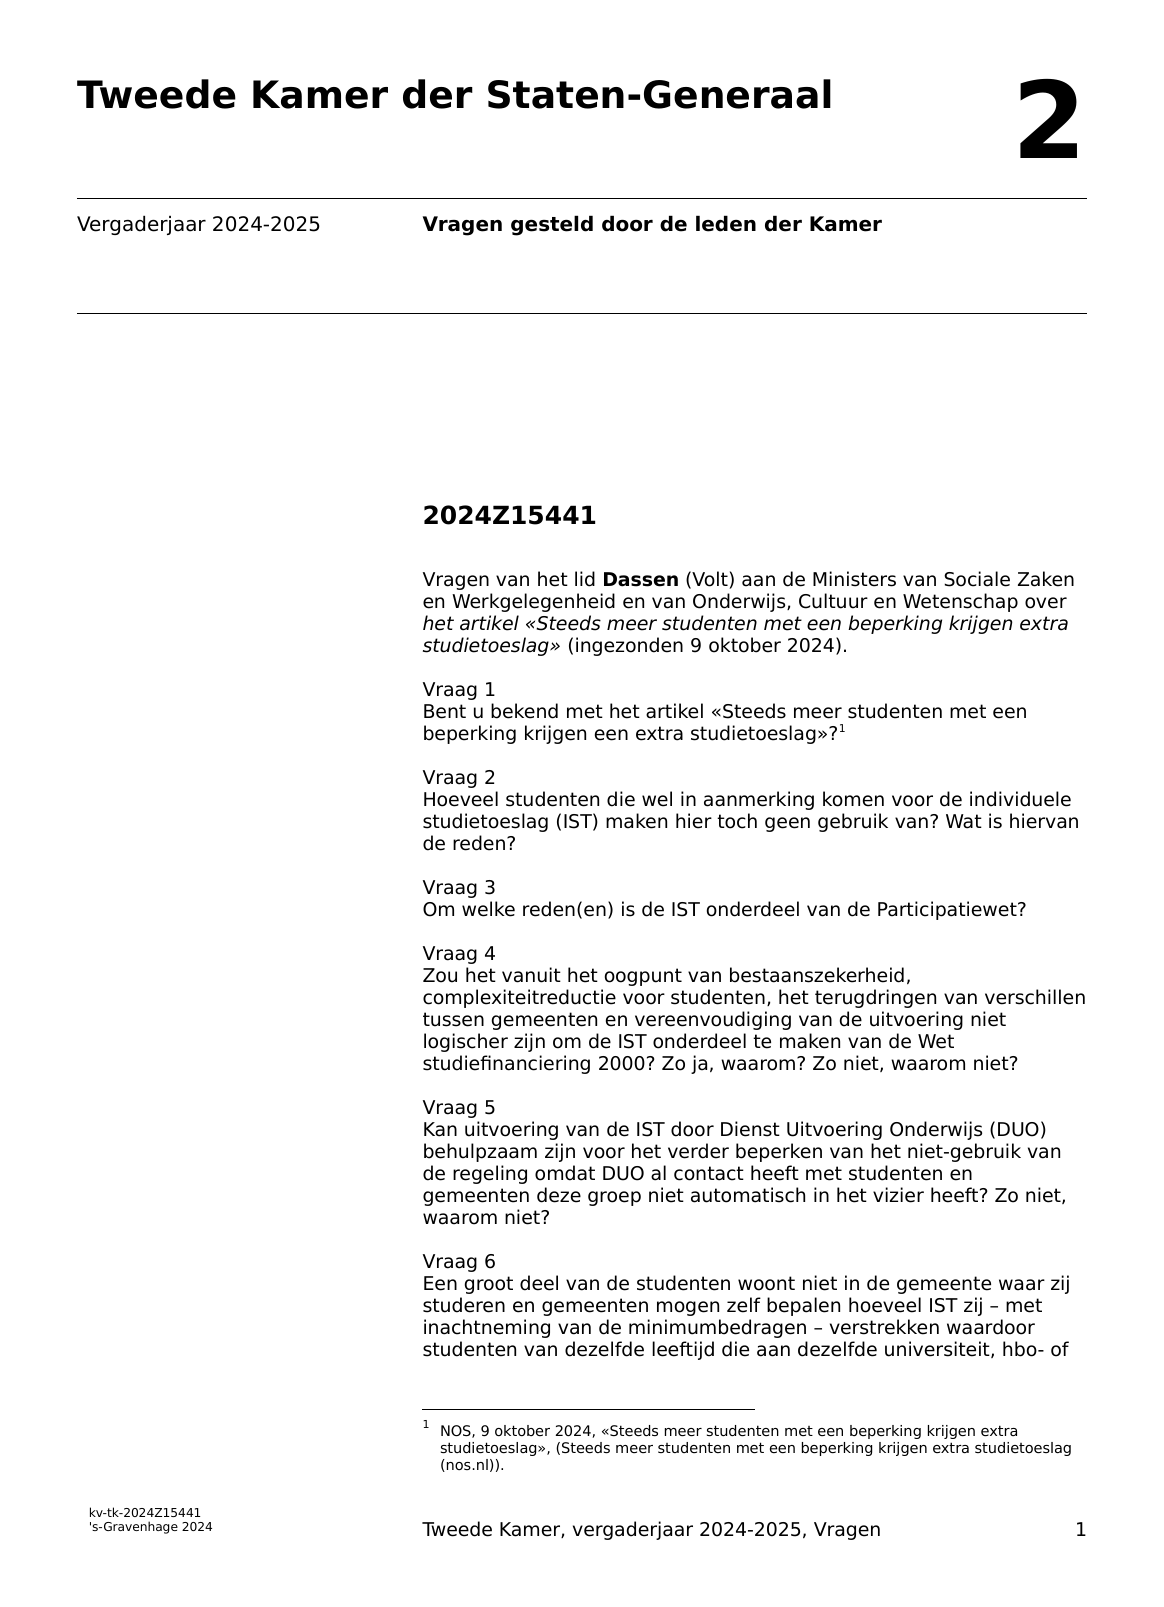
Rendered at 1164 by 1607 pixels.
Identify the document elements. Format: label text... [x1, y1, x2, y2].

table_header 2 [886, 59, 1087, 198]
text Kan uitvoering van de IST door Dienst Uitvoering Onderwijs (DUO) behulpzaam zijn voor het verder beperken van het niet-gebruik van de regeling omdat DUO al contact heeft met studenten en gemeenten deze groep niet automatisch in het vizier heeft? Zo niet, waarom niet? [422, 1119, 1087, 1229]
table_cell Vragen gesteld door de leden der Kamer [422, 199, 1087, 313]
text Vraag 4 [422, 943, 1087, 965]
text Vraag 1 [422, 679, 1087, 701]
text Om welke reden(en) is de IST onderdeel van de Participatiewet? [422, 899, 1087, 921]
text Een groot deel van de studenten woont niet in de gemeente waar zij studeren en gemeenten mogen zelf bepalen hoeveel IST zij – met inachtneming van de minimumbedragen – verstrekken waardoor studenten van dezelfde leeftijd die aan dezelfde universiteit, hbo- of [422, 1273, 1087, 1361]
text Bent u bekend met het artikel «Steeds meer studenten met een beperking krijgen een extra studietoeslag»? [422, 701, 1087, 745]
text 's-Gravenhage 2024 [88, 1520, 323, 1534]
table_header Tweede Kamer der Staten-Generaal [77, 59, 886, 198]
text Zou het vanuit het oogpunt van bestaanszekerheid, complexiteitreductie voor studenten, het terugdringen van verschillen tussen gemeenten en vereenvoudiging van de uitvoering niet logischer zijn om de IST onderdeel te maken van de Wet studiefinanciering 2000? Zo ja, waarom? Zo niet, waarom niet? [422, 965, 1087, 1075]
text Vraag 5 [422, 1097, 1087, 1119]
table_cell Vergaderjaar 2024-2025 [77, 199, 422, 313]
text kv-tk-2024Z15441 [88, 1506, 323, 1520]
text NOS, 9 oktober 2024, «Steeds meer studenten met een beperking krijgen extra studietoeslag», (Steeds meer studenten met een beperking krijgen extra studietoeslag (nos.nl)). [422, 1418, 1087, 1474]
text Vraag 6 [422, 1251, 1087, 1273]
text Vraag 3 [422, 877, 1087, 899]
text Hoeveel studenten die wel in aanmerking komen voor de individuele studietoeslag (IST) maken hier toch geen gebruik van? Wat is hiervan de reden? [422, 789, 1087, 855]
text 2024Z15441 [422, 501, 1087, 531]
text Vragen van het lid Dassen (Volt) aan de Ministers van Sociale Zaken en Werkgelegenheid en van Onderwijs, Cultuur en Wetenschap over het artikel «Steeds meer studenten met een beperking krijgen extra studietoeslag» (ingezonden 9 oktober 2024). [422, 569, 1087, 657]
text Vraag 2 [422, 767, 1087, 789]
